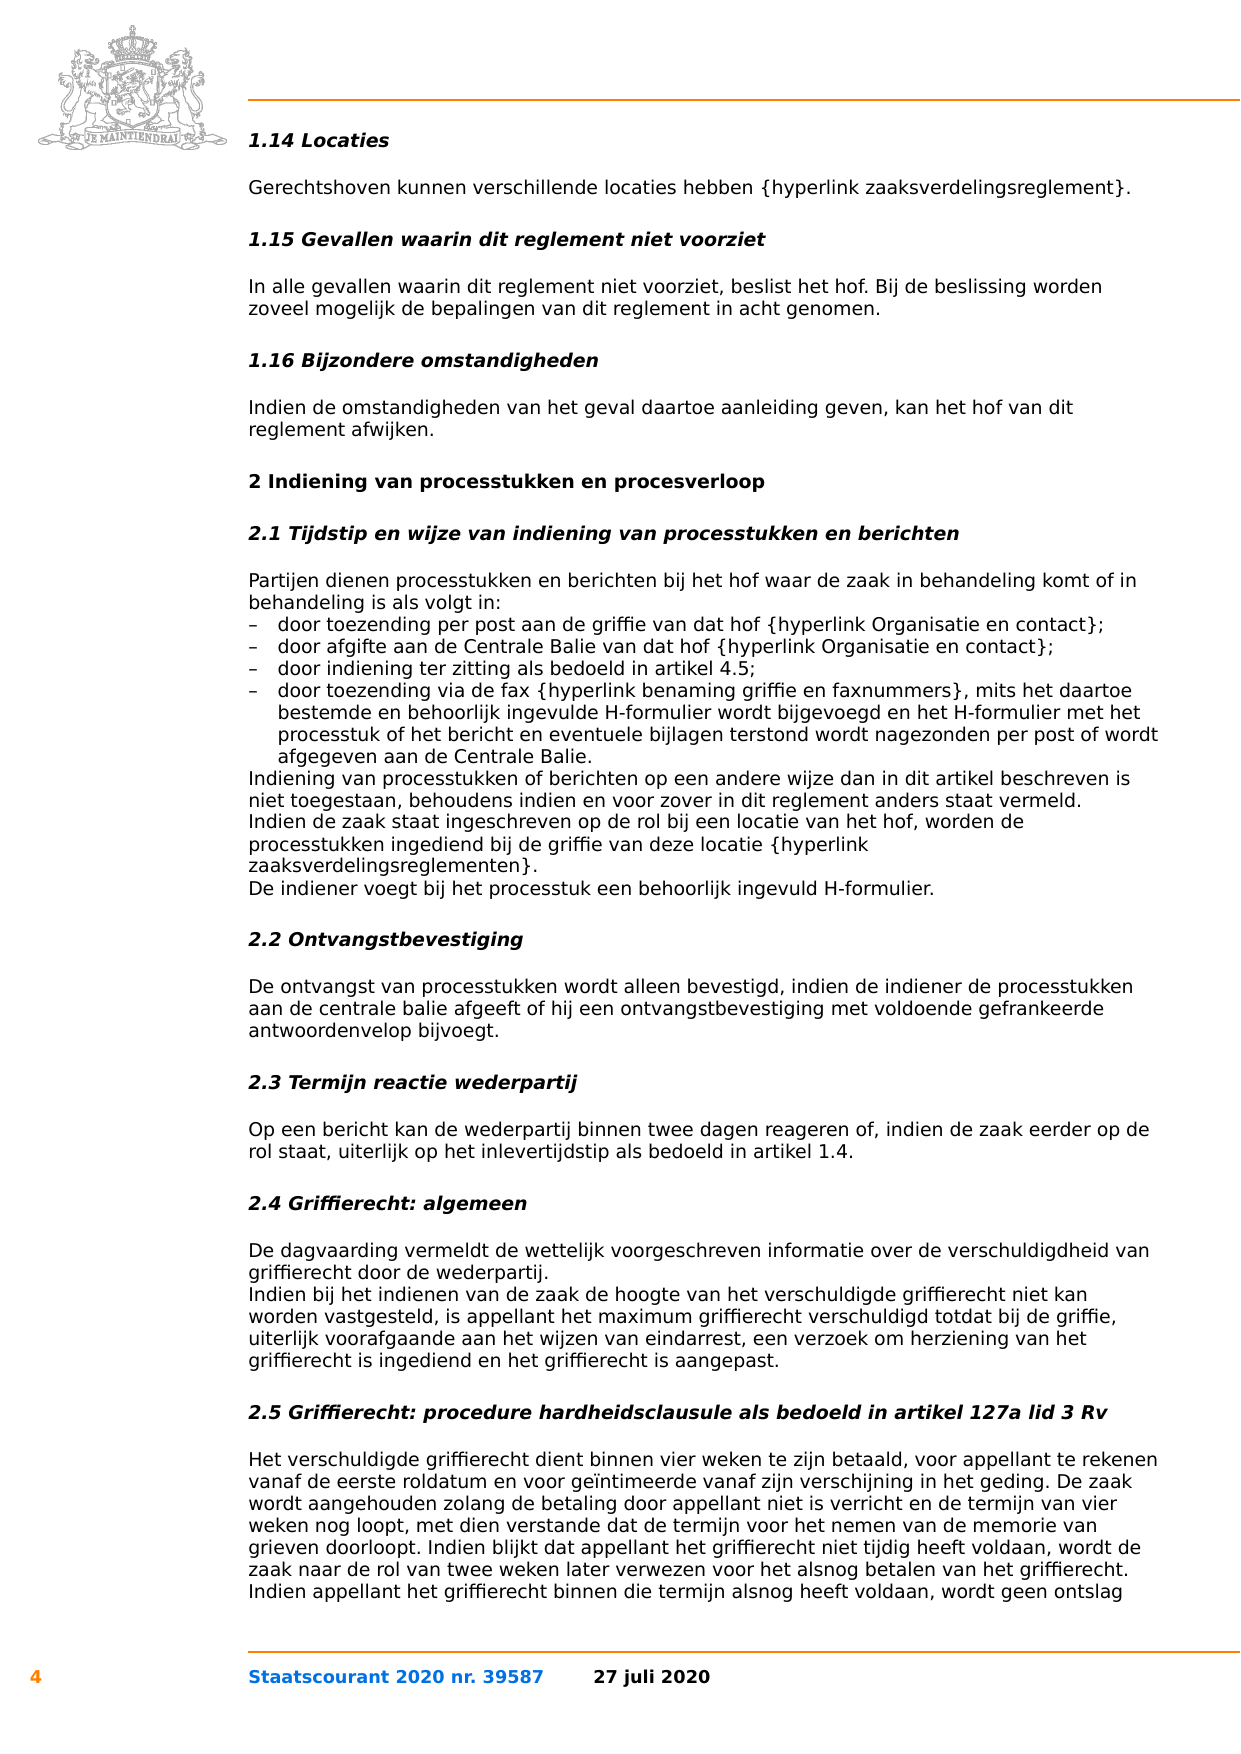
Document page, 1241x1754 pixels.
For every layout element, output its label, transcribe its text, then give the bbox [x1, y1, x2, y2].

subtitle 2.2 Ontvangstbevestiging [248, 929, 1163, 951]
text De indiener voegt bij het processtuk een behoorlijk ingevuld H-formulier. [248, 877, 1163, 899]
text De ontvangst van processtukken wordt alleen bevestigd, indien de indiener de processtukken aan de centrale balie afgeeft of hij een ontvangstbevestiging met voldoende gefrankeerde antwoordenvelop bijvoegt. [248, 976, 1163, 1042]
subtitle 2.1 Tijdstip en wijze van indiening van processtukken en berichten [248, 523, 1163, 545]
text Indien de zaak staat ingeschreven op de rol bij een locatie van het hof, worden de processtukken ingediend bij de griffie van deze locatie {hyperlink zaaksverdelingsreglementen}. [248, 811, 1163, 877]
subtitle 2.3 Termijn reactie wederpartij [248, 1072, 1163, 1094]
subtitle 2 Indiening van processtukken en procesverloop [248, 471, 1163, 493]
picture [38, 25, 227, 150]
text Gerechtshoven kunnen verschillende locaties hebben {hyperlink zaaksverdelingsreglement}. [248, 177, 1163, 199]
text – door toezending via de fax {hyperlink benaming griffie en faxnummers}, mits het daartoe bestemde en behoorlijk ingevulde H-formulier wordt bijgevoegd en het H-formulier met het processtuk of het bericht en eventuele bijlagen terstond wordt nagezonden per post of wordt afgegeven aan de Centrale Balie. [248, 679, 1163, 767]
subtitle 1.15 Gevallen waarin dit reglement niet voorziet [248, 229, 1163, 251]
text De dagvaarding vermeldt de wettelijk voorgeschreven informatie over de verschuldigdheid van griffierecht door de wederpartij. [248, 1240, 1163, 1284]
subtitle 1.16 Bijzondere omstandigheden [248, 350, 1163, 372]
text – door afgifte aan de Centrale Balie van dat hof {hyperlink Organisatie en contact}; [248, 636, 1163, 658]
text Op een bericht kan de wederpartij binnen twee dagen reageren of, indien de zaak eerder op de rol staat, uiterlijk op het inlevertijdstip als bedoeld in artikel 1.4. [248, 1119, 1163, 1163]
subtitle 2.5 Griffierecht: procedure hardheidsclausule als bedoeld in artikel 127a lid 3 Rv [248, 1402, 1163, 1424]
subtitle 1.14 Locaties [248, 130, 1163, 152]
text Het verschuldigde griffierecht dient binnen vier weken te zijn betaald, voor appellant te rekenen vanaf de eerste roldatum en voor geïntimeerde vanaf zijn verschijning in het geding. De zaak wordt aangehouden zolang de betaling door appellant niet is verricht en de termijn van vier weken nog loopt, met dien verstande dat de termijn voor het nemen van de memorie van grieven doorloopt. Indien blijkt dat appellant het griffierecht niet tijdig heeft voldaan, wordt de zaak naar de rol van twee weken later verwezen voor het alsnog betalen van het griffierecht. Indien appellant het griffierecht binnen die termijn alsnog heeft voldaan, wordt geen ontslag [248, 1449, 1163, 1603]
text Indien de omstandigheden van het geval daartoe aanleiding geven, kan het hof van dit reglement afwijken. [248, 397, 1163, 441]
text In alle gevallen waarin dit reglement niet voorziet, beslist het hof. Bij de beslissing worden zoveel mogelijk de bepalingen van dit reglement in acht genomen. [248, 276, 1163, 320]
text – door indiening ter zitting als bedoeld in artikel 4.5; [248, 658, 1163, 679]
text Indiening van processtukken of berichten op een andere wijze dan in dit artikel beschreven is niet toegestaan, behoudens indien en voor zover in dit reglement anders staat vermeld. [248, 767, 1163, 811]
text Indien bij het indienen van de zaak de hoogte van het verschuldigde griffierecht niet kan worden vastgesteld, is appellant het maximum griffierecht verschuldigd totdat bij de griffie, uiterlijk voorafgaande aan het wijzen van eindarrest, een verzoek om herziening van het griffierecht is ingediend en het griffierecht is aangepast. [248, 1284, 1163, 1372]
text – door toezending per post aan de griffie van dat hof {hyperlink Organisatie en contact}; [248, 614, 1163, 636]
subtitle 2.4 Griffierecht: algemeen [248, 1193, 1163, 1215]
text Partijen dienen processtukken en berichten bij het hof waar de zaak in behandeling komt of in behandeling is als volgt in: [248, 570, 1163, 614]
